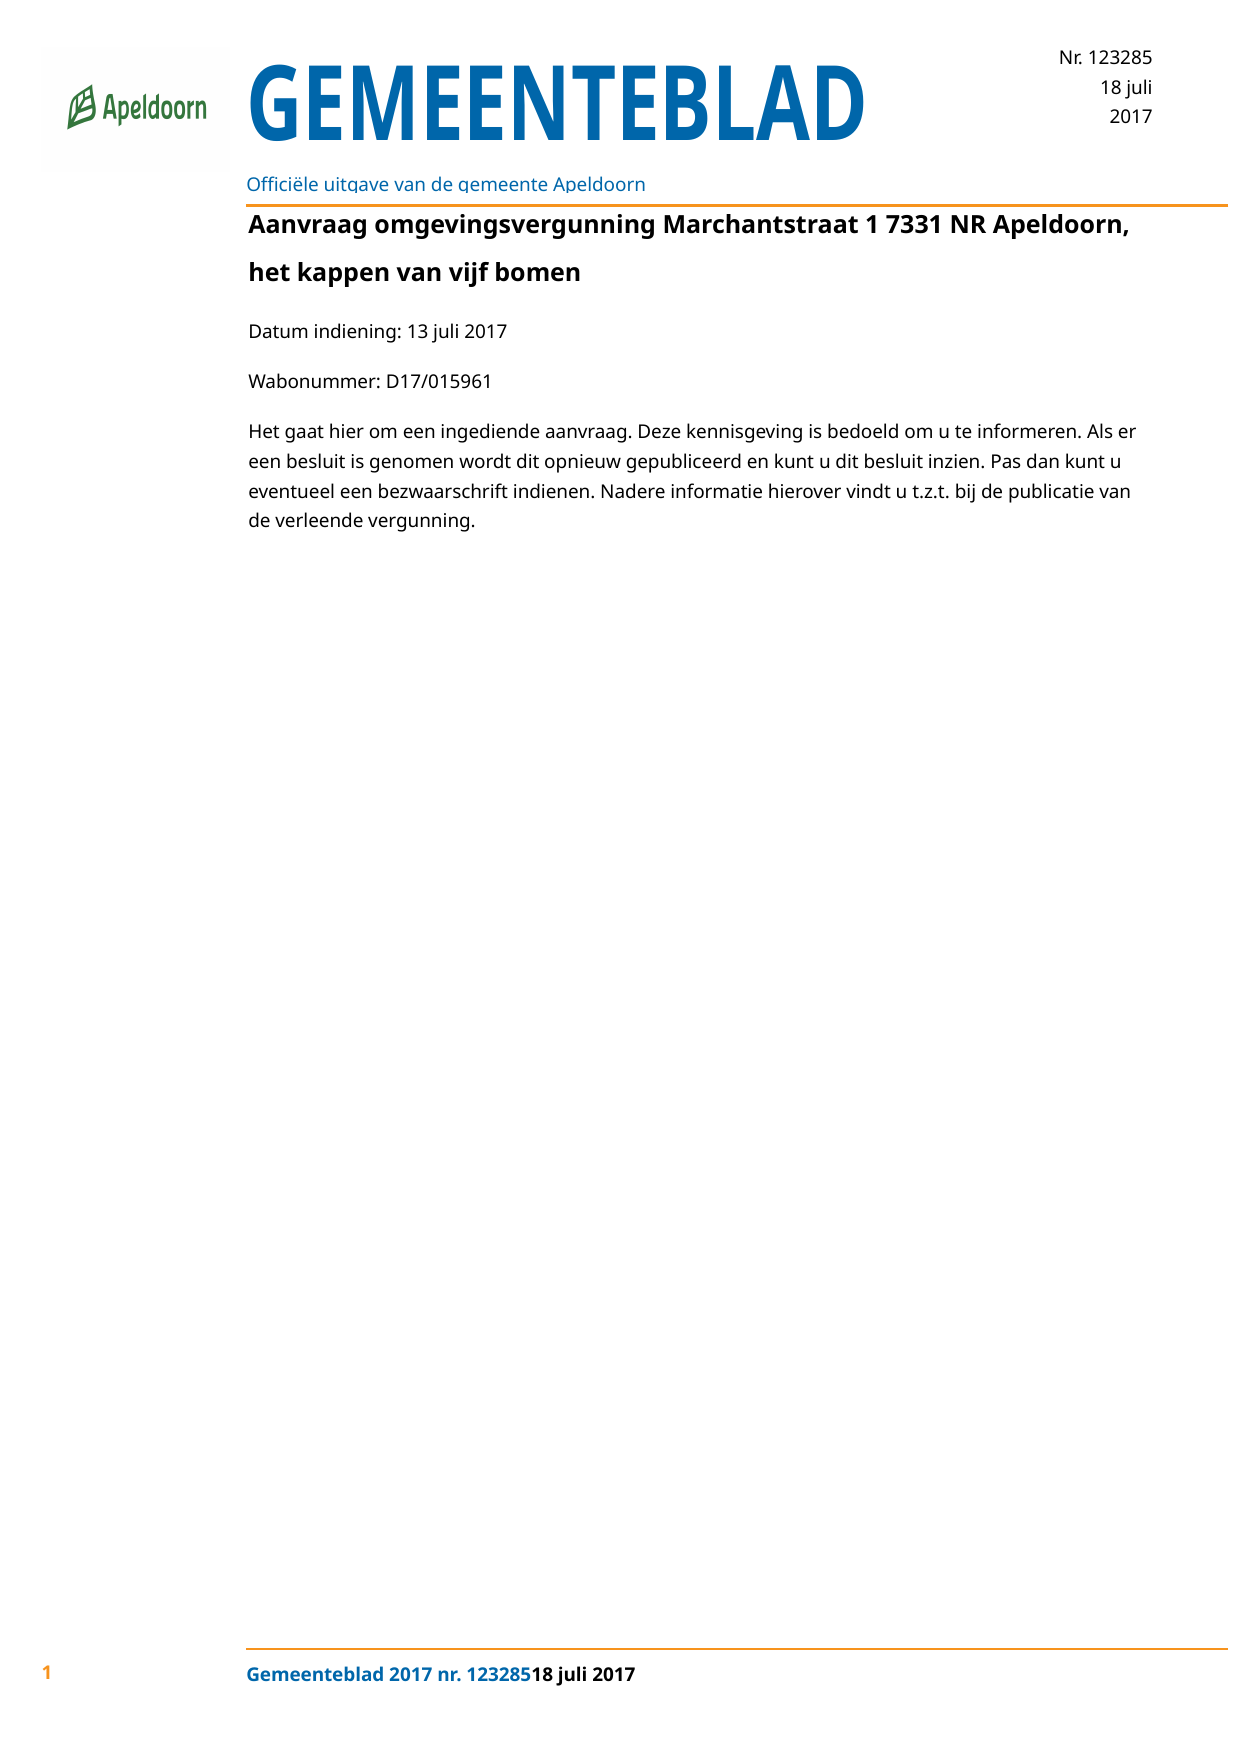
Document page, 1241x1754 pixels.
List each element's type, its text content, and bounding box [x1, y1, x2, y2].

text Aanvraag omgevingsvergunning Marchantstraat 1 7331 NR Apeldoorn, het kappen van vijf bomen [248, 207, 1152, 288]
text Datum indiening: 13 juli 2017 [248, 318, 1152, 344]
text Wabonummer: D17/015961 [248, 368, 1152, 394]
picture [41, 47, 231, 172]
text Het gaat hier om een ingediende aanvraag. Deze kennisgeving is bedoeld om u te informeren. Als er een besluit is genomen wordt dit opnieuw gepubliceerd en kunt u dit besluit inzien. Pas dan kunt u eventueel een bezwaarschrift indienen. Nadere informatie hierover vindt u t.z.t. bij de publicatie van de verleende vergunning. [248, 419, 1152, 533]
